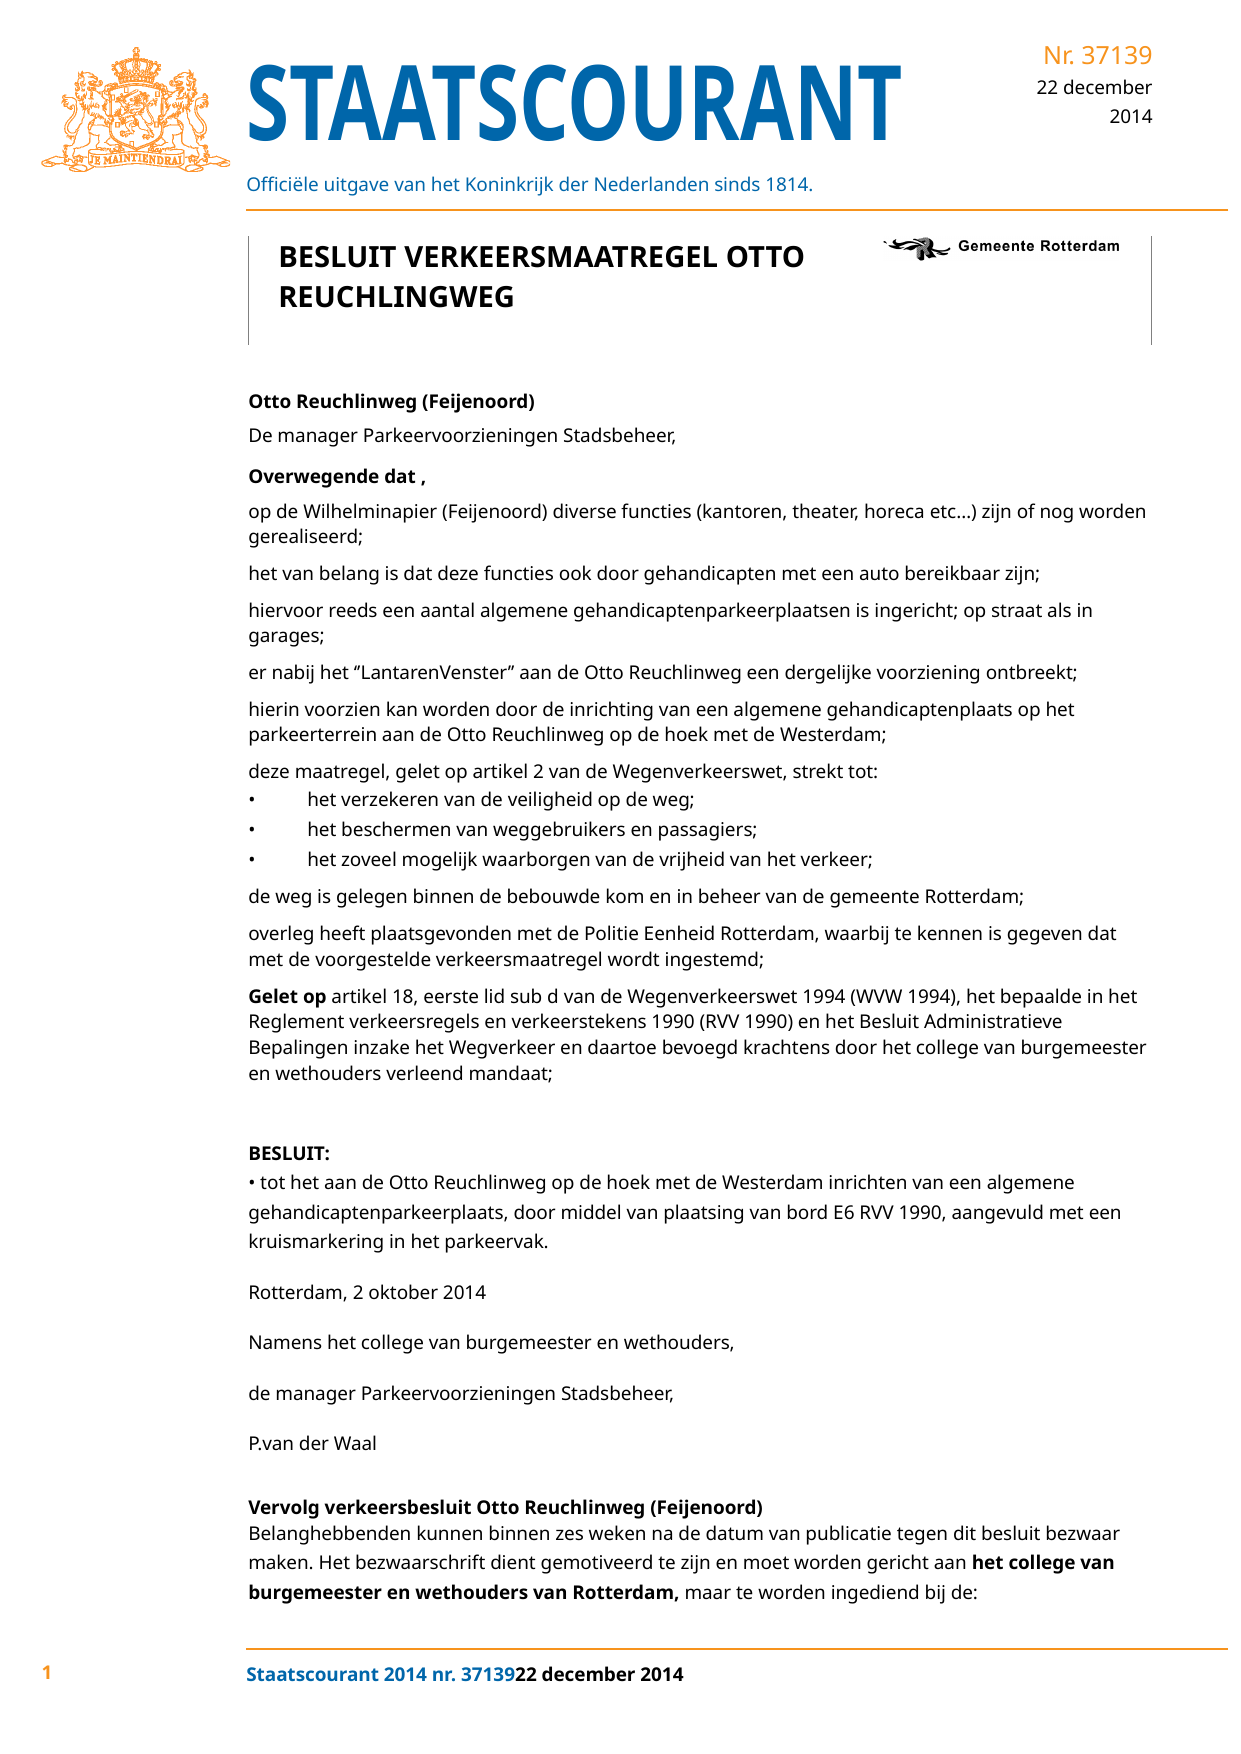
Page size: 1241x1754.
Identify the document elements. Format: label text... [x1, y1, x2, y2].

picture [882, 236, 1119, 261]
text Rotterdam, 2 oktober 2014 [248, 1279, 1152, 1305]
text Gelet op artikel 18, eerste lid sub d van de Wegenverkeerswet 1994 (WVW 1994), het bepaalde in het Reglement verkeersregels en verkeerstekens 1990 (RVV 1990) en het Besluit Administratieve Bepalingen inzake het Wegverkeer en daartoe bevoegd krachtens door het college van burgemeester en wethouders verleend mandaat; [248, 983, 1152, 1086]
text • tot het aan de Otto Reuchlinweg op de hoek met de Westerdam inrichten van een algemene gehandicaptenparkeerplaats, door middel van plaatsing van bord E6 RVV 1990, aangevuld met een kruismarkering in het parkeervak. [248, 1169, 1152, 1254]
list het zoveel mogelijk waarborgen van de vrijheid van het verkeer; [248, 846, 1152, 872]
table_header BESLUIT VERKEERSMAATREGEL OTTO REUCHLINGWEG [249, 236, 850, 345]
text op de Wilhelminapier (Feijenoord) diverse functies (kantoren, theater, horeca etc…) zijn of nog worden gerealiseerd; [248, 498, 1152, 549]
text hierin voorzien kan worden door de inrichting van een algemene gehandicaptenplaats op het parkeerterrein aan de Otto Reuchlinweg op de hoek met de Westerdam; [248, 696, 1152, 747]
text hiervoor reeds een aantal algemene gehandicaptenparkeerplaatsen is ingericht; op straat als in garages; [248, 597, 1152, 648]
list het beschermen van weggebruikers en passagiers; [248, 816, 1152, 842]
text P.van der Waal [248, 1430, 1152, 1456]
text Vervolg verkeersbesluit Otto Reuchlinweg (Feijenoord) [248, 1494, 1152, 1520]
text overleg heeft plaatsgevonden met de Politie Eenheid Rotterdam, waarbij te kennen is gegeven dat met de voorgestelde verkeersmaatregel wordt ingestemd; [248, 920, 1152, 972]
text Namens het college van burgemeester en wethouders, [248, 1329, 1152, 1355]
text Belanghebbenden kunnen binnen zes weken na de datum van publicatie tegen dit besluit bezwaar maken. Het bezwaarschrift dient gemotiveerd te zijn en moet worden gericht aan het college van burgemeester en wethouders van Rotterdam, maar te worden ingediend bij de: [248, 1520, 1152, 1605]
text er nabij het ‘’LantarenVenster’’ aan de Otto Reuchlinweg een dergelijke voorziening ontbreekt; [248, 659, 1152, 685]
list het verzekeren van de veiligheid op de weg; [248, 787, 1152, 812]
text BESLUIT: [248, 1140, 1152, 1166]
text De manager Parkeervoorzieningen Stadsbeheer, [248, 422, 1152, 448]
text Otto Reuchlinweg (Feijenoord) [248, 388, 1152, 413]
text het van belang is dat deze functies ook door gehandicapten met een auto bereikbaar zijn; [248, 560, 1152, 586]
text Overwegende dat , [248, 464, 1152, 489]
picture [41, 47, 231, 172]
table_header [850, 236, 1151, 345]
text deze maatregel, gelet op artikel 2 van de Wegenverkeerswet, strekt tot: [248, 758, 1152, 784]
text de weg is gelegen binnen de bebouwde kom en in beheer van de gemeente Rotterdam; [248, 884, 1152, 909]
text de manager Parkeervoorzieningen Stadsbeheer, [248, 1380, 1152, 1406]
